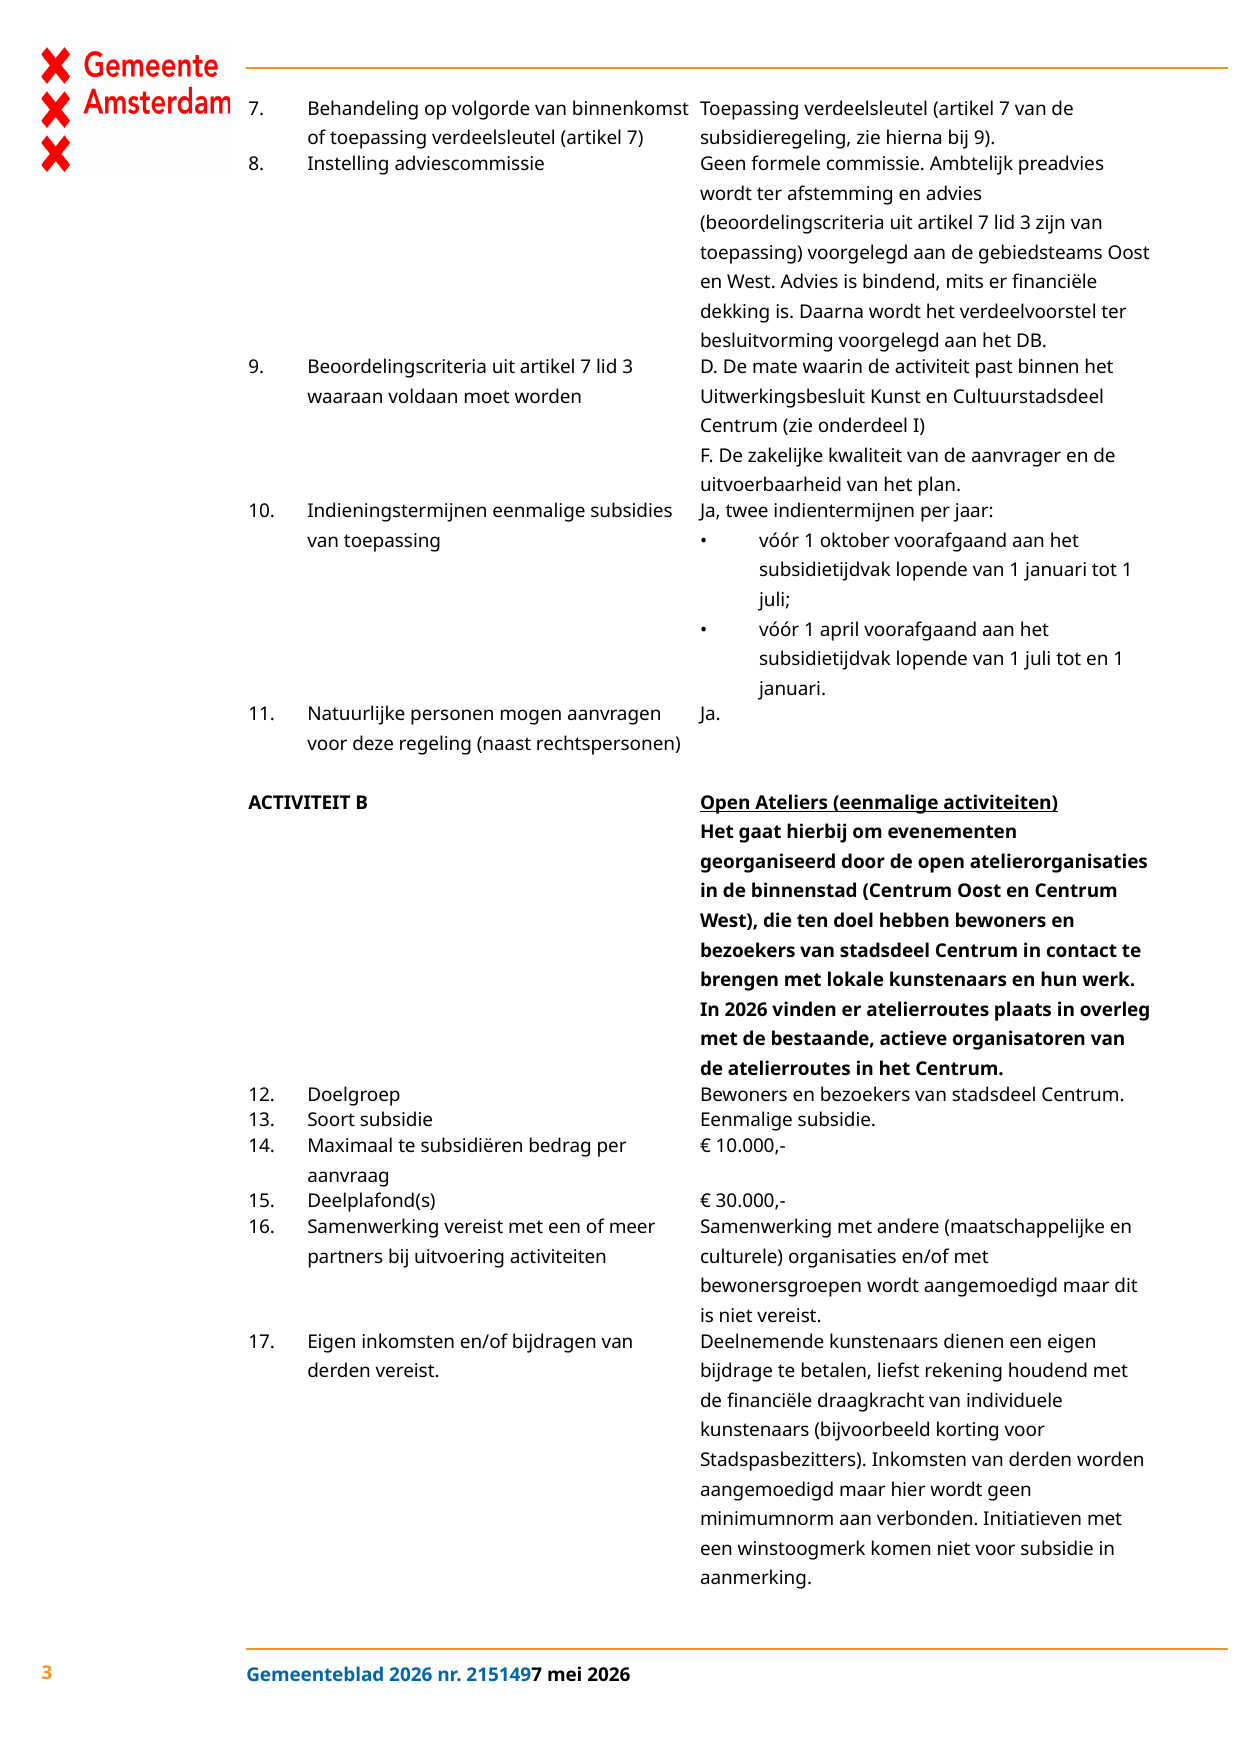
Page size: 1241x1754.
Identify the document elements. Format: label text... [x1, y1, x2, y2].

table_cell Soort subsidie [248, 1107, 700, 1132]
table_cell Deelplafond(s) [248, 1188, 700, 1213]
table_header ACTIVITEIT B [248, 789, 700, 1081]
table_cell Deelnemende kunstenaars dienen een eigen bijdrage te betalen, liefst rekening houdend met de financiële draagkracht van individuele kunstenaars (bijvoorbeeld korting voor Stadspasbezitters). Inkomsten van derden worden aangemoedigd maar hier wordt geen minimumnorm aan verbonden. Initiatieven met een winstoogmerk komen niet voor subsidie in aanmerking. [700, 1328, 1152, 1590]
table_cell Eenmalige subsidie. [700, 1107, 1152, 1132]
table_cell Bewoners en bezoekers van stadsdeel Centrum. [700, 1081, 1152, 1107]
table_cell € 10.000,- [700, 1132, 1152, 1188]
table_cell Indieningstermijnen eenmalige subsidies van toepassing [248, 498, 700, 701]
picture [41, 47, 231, 172]
table_cell Geen formele commissie. Ambtelijk preadvies wordt ter afstemming en advies (beoordelingscriteria uit artikel 7 lid 3 zijn van toepassing) voorgelegd aan de gebiedsteams Oost en West. Advies is bindend, mits er financiële dekking is. Daarna wordt het verdeelvoorstel ter besluitvorming voorgelegd aan het DB. [700, 150, 1152, 353]
table_cell D. De mate waarin de activiteit past binnen het Uitwerkingsbesluit Kunst en Cultuurstadsdeel Centrum (zie onderdeel I) F. De zakelijke kwaliteit van de aanvrager en de uitvoerbaarheid van het plan. [700, 353, 1152, 497]
table_cell Maximaal te subsidiëren bedrag per aanvraag [248, 1132, 700, 1188]
table_cell Ja. [700, 701, 1152, 756]
table_cell Natuurlijke personen mogen aanvragen voor deze regeling (naast rechtspersonen) [248, 701, 700, 756]
table_cell Samenwerking vereist met een of meer partners bij uitvoering activiteiten [248, 1213, 700, 1328]
table_cell Beoordelingscriteria uit artikel 7 lid 3 waaraan voldaan moet worden [248, 353, 700, 497]
table_cell Behandeling op volgorde van binnenkomst of toepassing verdeelsleutel (artikel 7) [248, 95, 700, 150]
table_cell Toepassing verdeelsleutel (artikel 7 van de subsidieregeling, zie hierna bij 9). [700, 95, 1152, 150]
table_cell € 30.000,- [700, 1188, 1152, 1213]
table_cell Doelgroep [248, 1081, 700, 1107]
table_cell Eigen inkomsten en/of bijdragen van derden vereist. [248, 1328, 700, 1590]
table_cell Ja, twee indientermijnen per jaar: vóór 1 oktober voorafgaand aan het subsidietijdvak lopende van 1 januari tot 1 juli; vóór 1 april voorafgaand aan het subsidietijdvak lopende van 1 juli tot en 1 januari. [700, 498, 1152, 701]
table_cell Samenwerking met andere (maatschappelijke en culturele) organisaties en/of met bewonersgroepen wordt aangemoedigd maar dit is niet vereist. [700, 1213, 1152, 1328]
table_cell Instelling adviescommissie [248, 150, 700, 353]
table_header Open Ateliers (eenmalige activiteiten) Het gaat hierbij om evenementen georganiseerd door de open atelierorganisaties in de binnenstad (Centrum Oost en Centrum West), die ten doel hebben bewoners en bezoekers van stadsdeel Centrum in contact te brengen met lokale kunstenaars en hun werk. In 2026 vinden er atelierroutes plaats in overleg met de bestaande, actieve organisatoren van de atelierroutes in het Centrum. [700, 789, 1152, 1081]
